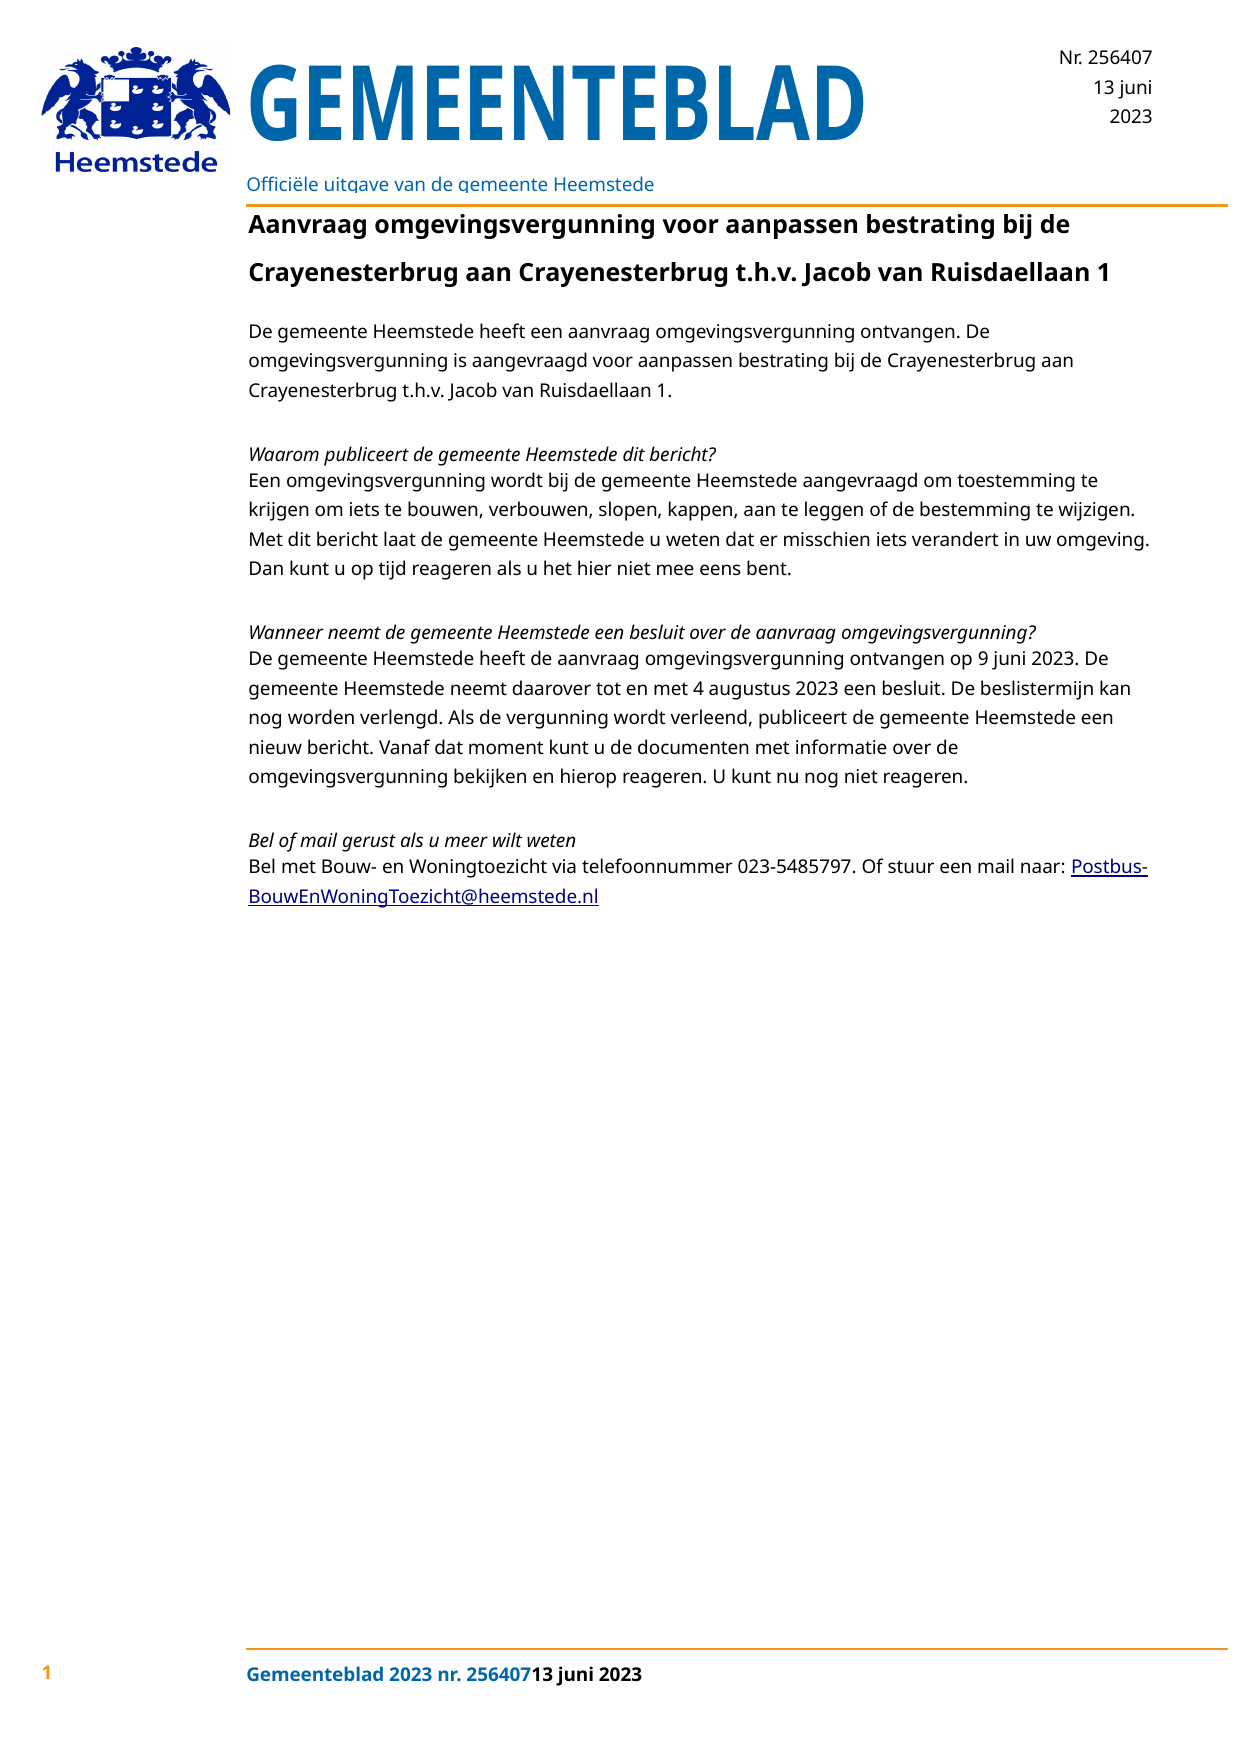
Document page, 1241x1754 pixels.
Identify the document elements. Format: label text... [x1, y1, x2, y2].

text Waarom publiceert de gemeente Heemstede dit bericht? [248, 441, 1152, 467]
text Aanvraag omgevingsvergunning voor aanpassen bestrating bij de Crayenesterbrug aan Crayenesterbrug t.h.v. Jacob van Ruisdaellaan 1 [248, 207, 1152, 288]
text Bel met Bouw- en Woningtoezicht via telefoonnummer 023-5485797. Of stuur een mail naar: Postbus-BouwEnWoningToezicht@heemstede.nl [248, 853, 1152, 908]
text Wanneer neemt de gemeente Heemstede een besluit over de aanvraag omgevingsvergunning? [248, 619, 1152, 645]
text De gemeente Heemstede heeft de aanvraag omgevingsvergunning ontvangen op 9 juni 2023. De gemeente Heemstede neemt daarover tot en met 4 augustus 2023 een besluit. De beslistermijn kan nog worden verlengd. Als de vergunning wordt verleend, publiceert de gemeente Heemstede een nieuw bericht. Vanaf dat moment kunt u de documenten met informatie over de omgevingsvergunning bekijken en hierop reageren. U kunt nu nog niet reageren. [248, 645, 1152, 789]
text Een omgevingsvergunning wordt bij de gemeente Heemstede aangevraagd om toestemming te krijgen om iets te bouwen, verbouwen, slopen, kappen, aan te leggen of de bestemming te wijzigen. Met dit bericht laat de gemeente Heemstede u weten dat er misschien iets verandert in uw omgeving. Dan kunt u op tijd reageren als u het hier niet mee eens bent. [248, 467, 1152, 581]
picture [41, 47, 231, 172]
text De gemeente Heemstede heeft een aanvraag omgevingsvergunning ontvangen. De omgevingsvergunning is aangevraagd voor aanpassen bestrating bij de Crayenesterbrug aan Crayenesterbrug t.h.v. Jacob van Ruisdaellaan 1. [248, 318, 1152, 403]
text Bel of mail gerust als u meer wilt weten [248, 827, 1152, 853]
